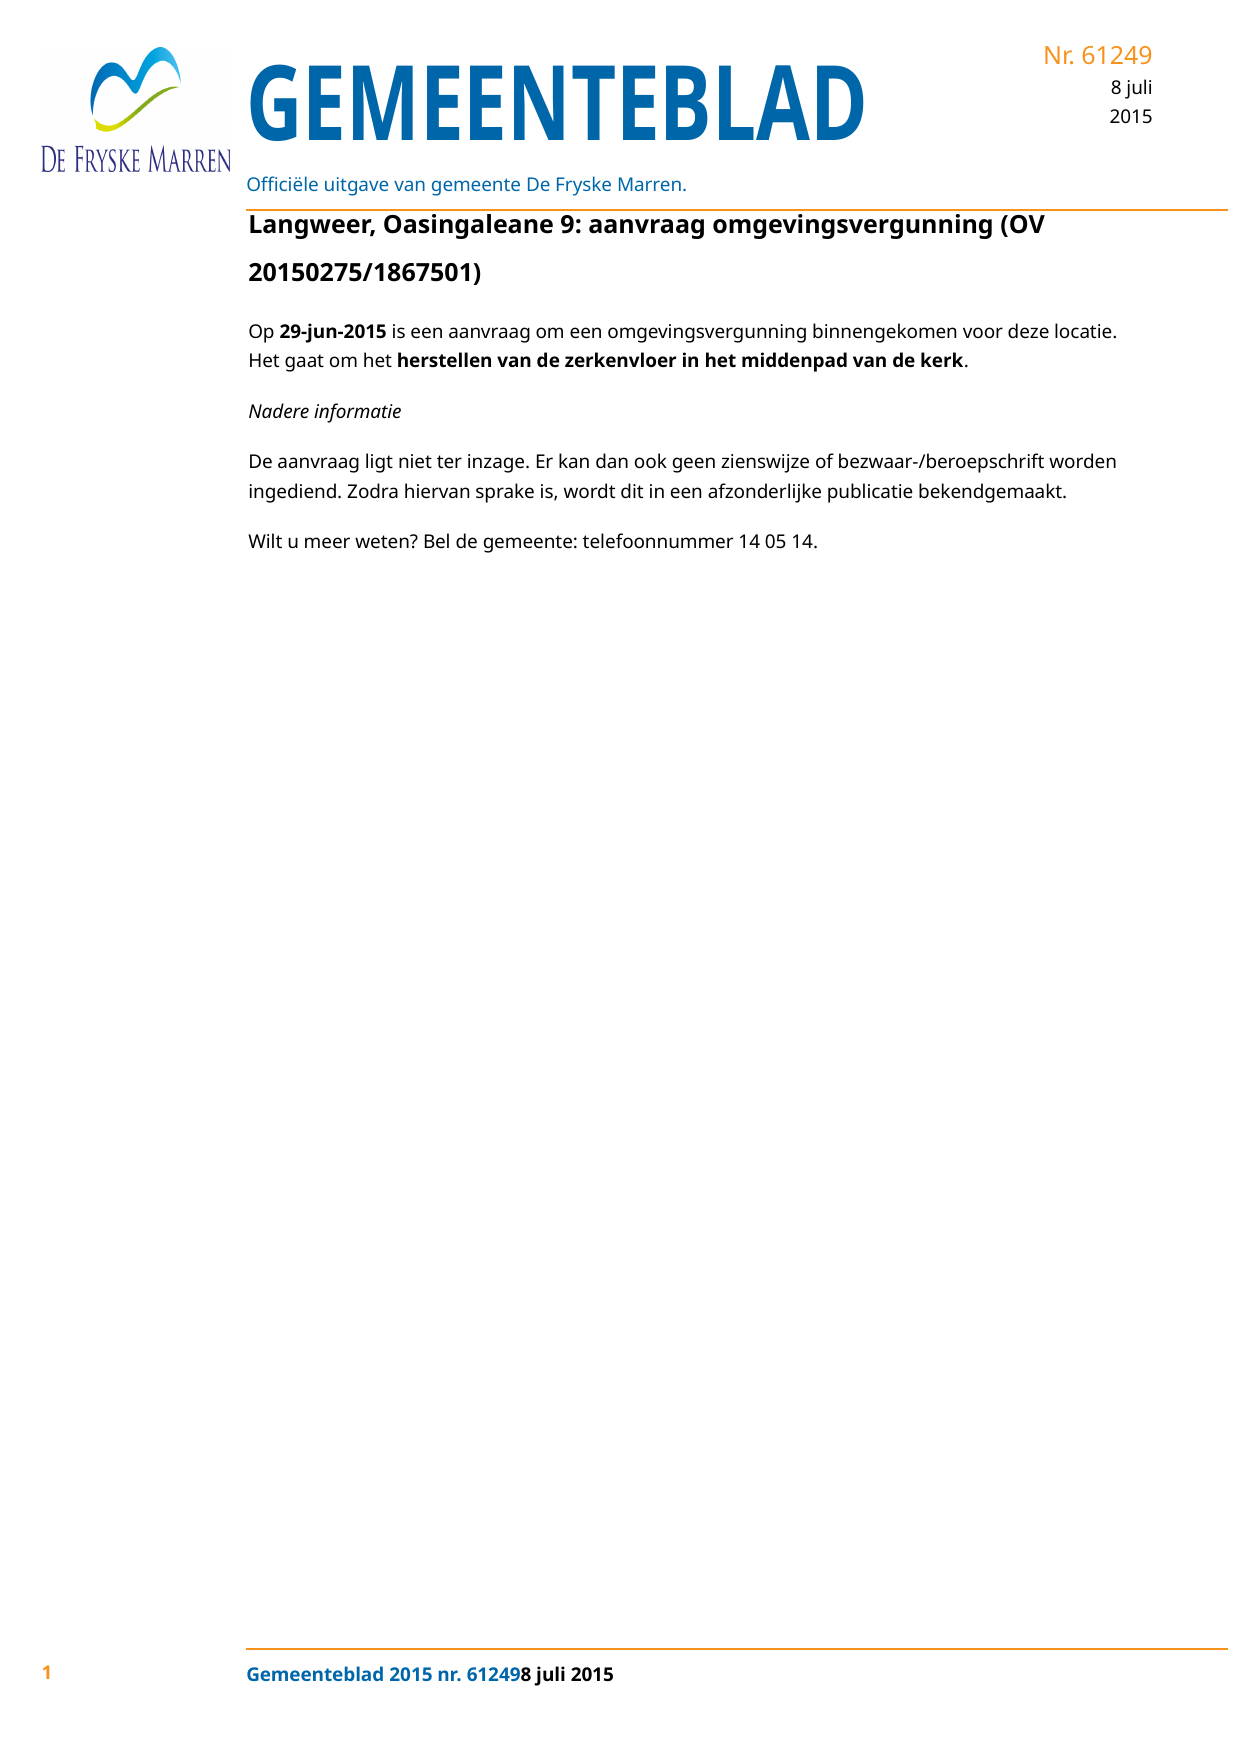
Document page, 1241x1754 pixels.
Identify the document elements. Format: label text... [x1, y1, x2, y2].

text De aanvraag ligt niet ter inzage. Er kan dan ook geen zienswijze of bezwaar-/beroepschrift worden ingediend. Zodra hiervan sprake is, wordt dit in een afzonderlijke publicatie bekendgemaakt. [248, 448, 1152, 504]
text Wilt u meer weten? Bel de gemeente: telefoonnummer 14 05 14. [248, 528, 1152, 554]
picture [41, 47, 231, 172]
text Nadere informatie [248, 398, 1152, 424]
text Langweer, Oasingaleane 9: aanvraag omgevingsvergunning (OV 20150275/1867501) [248, 211, 1152, 288]
text Op 29-jun-2015 is een aanvraag om een omgevingsvergunning binnengekomen voor deze locatie. Het gaat om het herstellen van de zerkenvloer in het middenpad van de kerk. [248, 318, 1152, 373]
